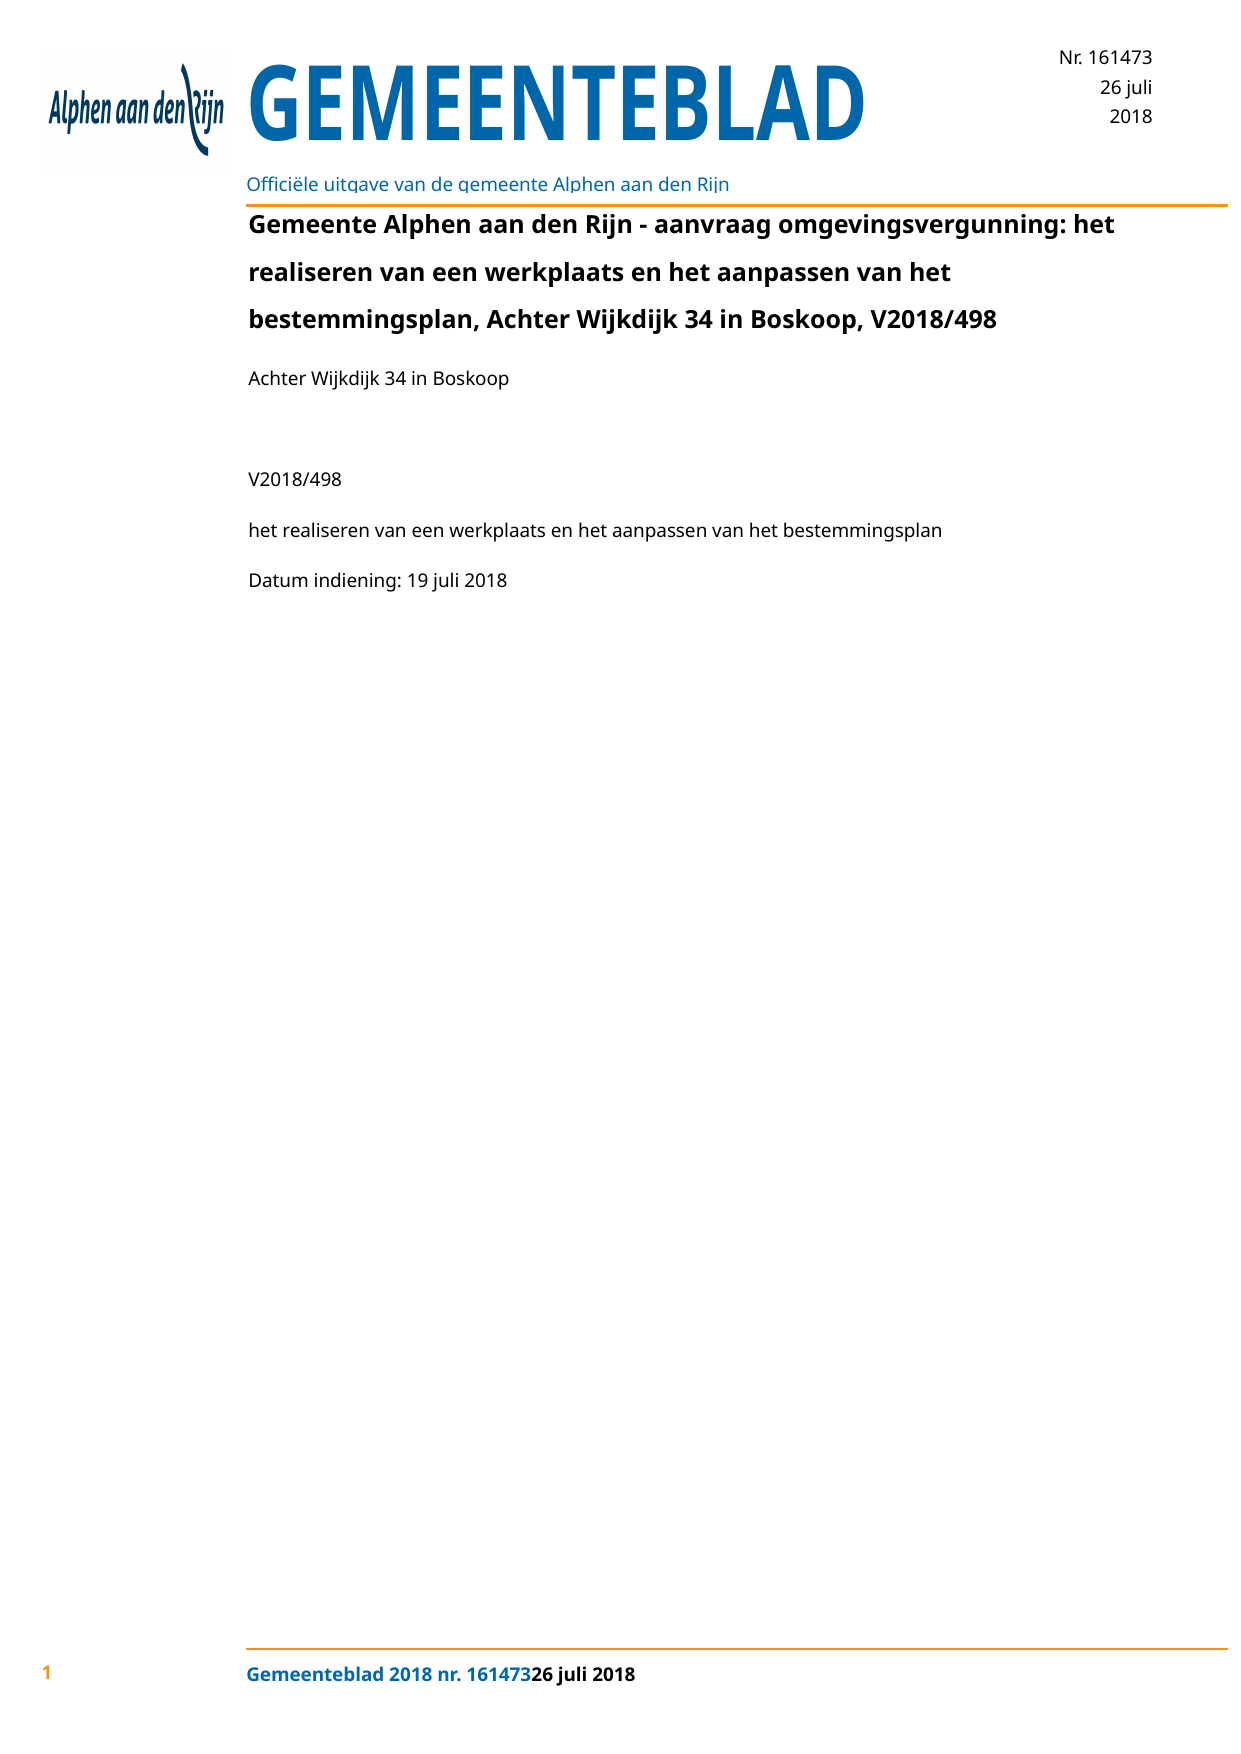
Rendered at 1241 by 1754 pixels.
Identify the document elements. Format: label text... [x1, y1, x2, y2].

text Gemeente Alphen aan den Rijn - aanvraag omgevingsvergunning: het realiseren van een werkplaats en het aanpassen van het bestemmingsplan, Achter Wijkdijk 34 in Boskoop, V2018/498 [248, 207, 1152, 336]
text Datum indiening: 19 juli 2018 [248, 567, 1152, 593]
text het realiseren van een werkplaats en het aanpassen van het bestemmingsplan [248, 517, 1152, 542]
text Achter Wijkdijk 34 in Boskoop [248, 366, 1152, 391]
picture [41, 47, 231, 172]
text V2018/498 [248, 466, 1152, 492]
